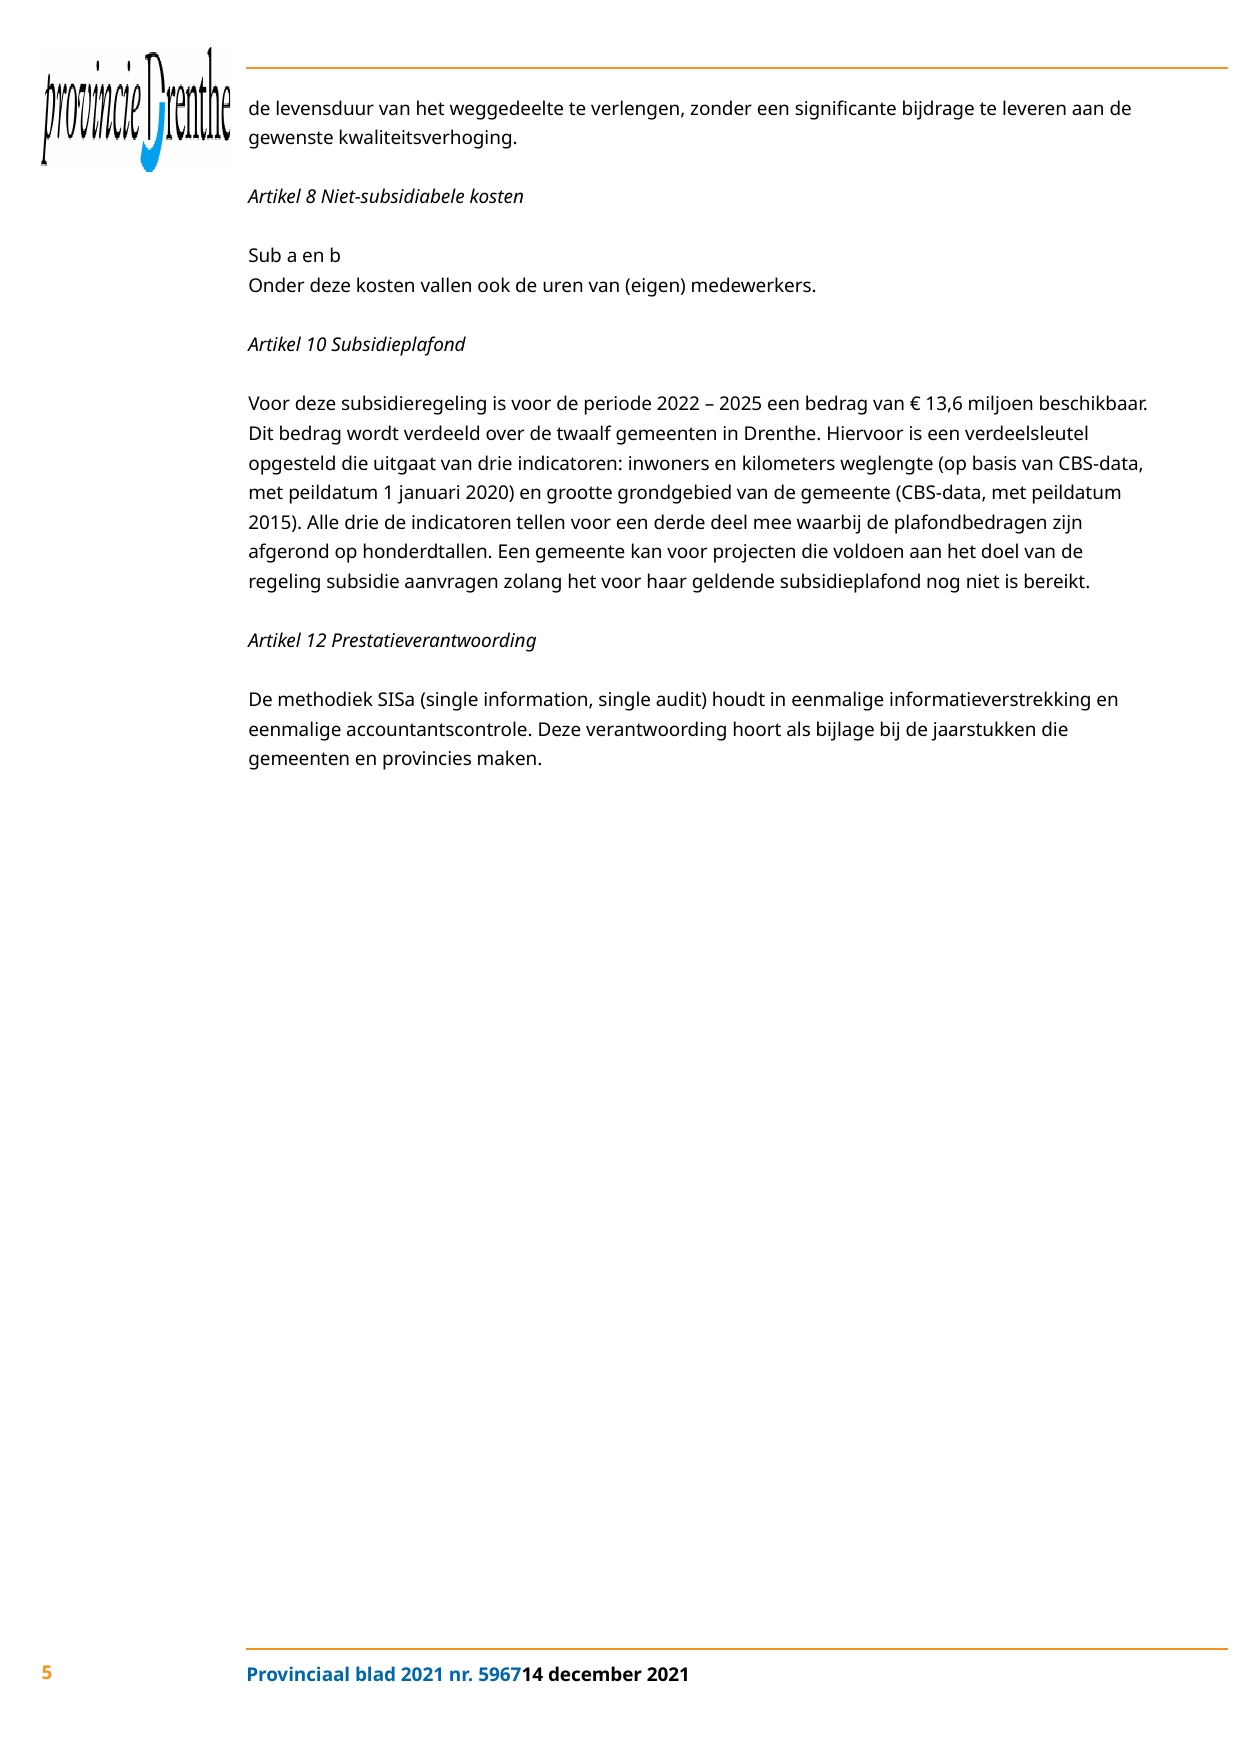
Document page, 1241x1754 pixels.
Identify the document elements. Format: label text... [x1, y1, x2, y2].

text Sub a en b [248, 243, 1152, 268]
text Artikel 12 Prestatieverantwoording [248, 627, 1152, 653]
text de levensduur van het weggedeelte te verlengen, zonder een significante bijdrage te leveren aan de gewenste kwaliteitsverhoging. [248, 95, 1152, 150]
picture [41, 47, 231, 172]
text De methodiek SISa (single information, single audit) houdt in eenmalige informatieverstrekking en eenmalige accountantscontrole. Deze verantwoording hoort als bijlage bij de jaarstukken die gemeenten en provincies maken. [248, 686, 1152, 771]
text Artikel 8 Niet-subsidiabele kosten [248, 183, 1152, 209]
text Voor deze subsidieregeling is voor de periode 2022 – 2025 een bedrag van € 13,6 miljoen beschikbaar. Dit bedrag wordt verdeeld over de twaalf gemeenten in Drenthe. Hiervoor is een verdeelsleutel opgesteld die uitgaat van drie indicatoren: inwoners en kilometers weglengte (op basis van CBS-data, met peildatum 1 januari 2020) en grootte grondgebied van de gemeente (CBS-data, met peildatum 2015). Alle drie de indicatoren tellen voor een derde deel mee waarbij de plafondbedragen zijn afgerond op honderdtallen. Een gemeente kan voor projecten die voldoen aan het doel van de regeling subsidie aanvragen zolang het voor haar geldende subsidieplafond nog niet is bereikt. [248, 391, 1152, 594]
text Artikel 10 Subsidieplafond [248, 331, 1152, 357]
text Onder deze kosten vallen ook de uren van (eigen) medewerkers. [248, 272, 1152, 298]
